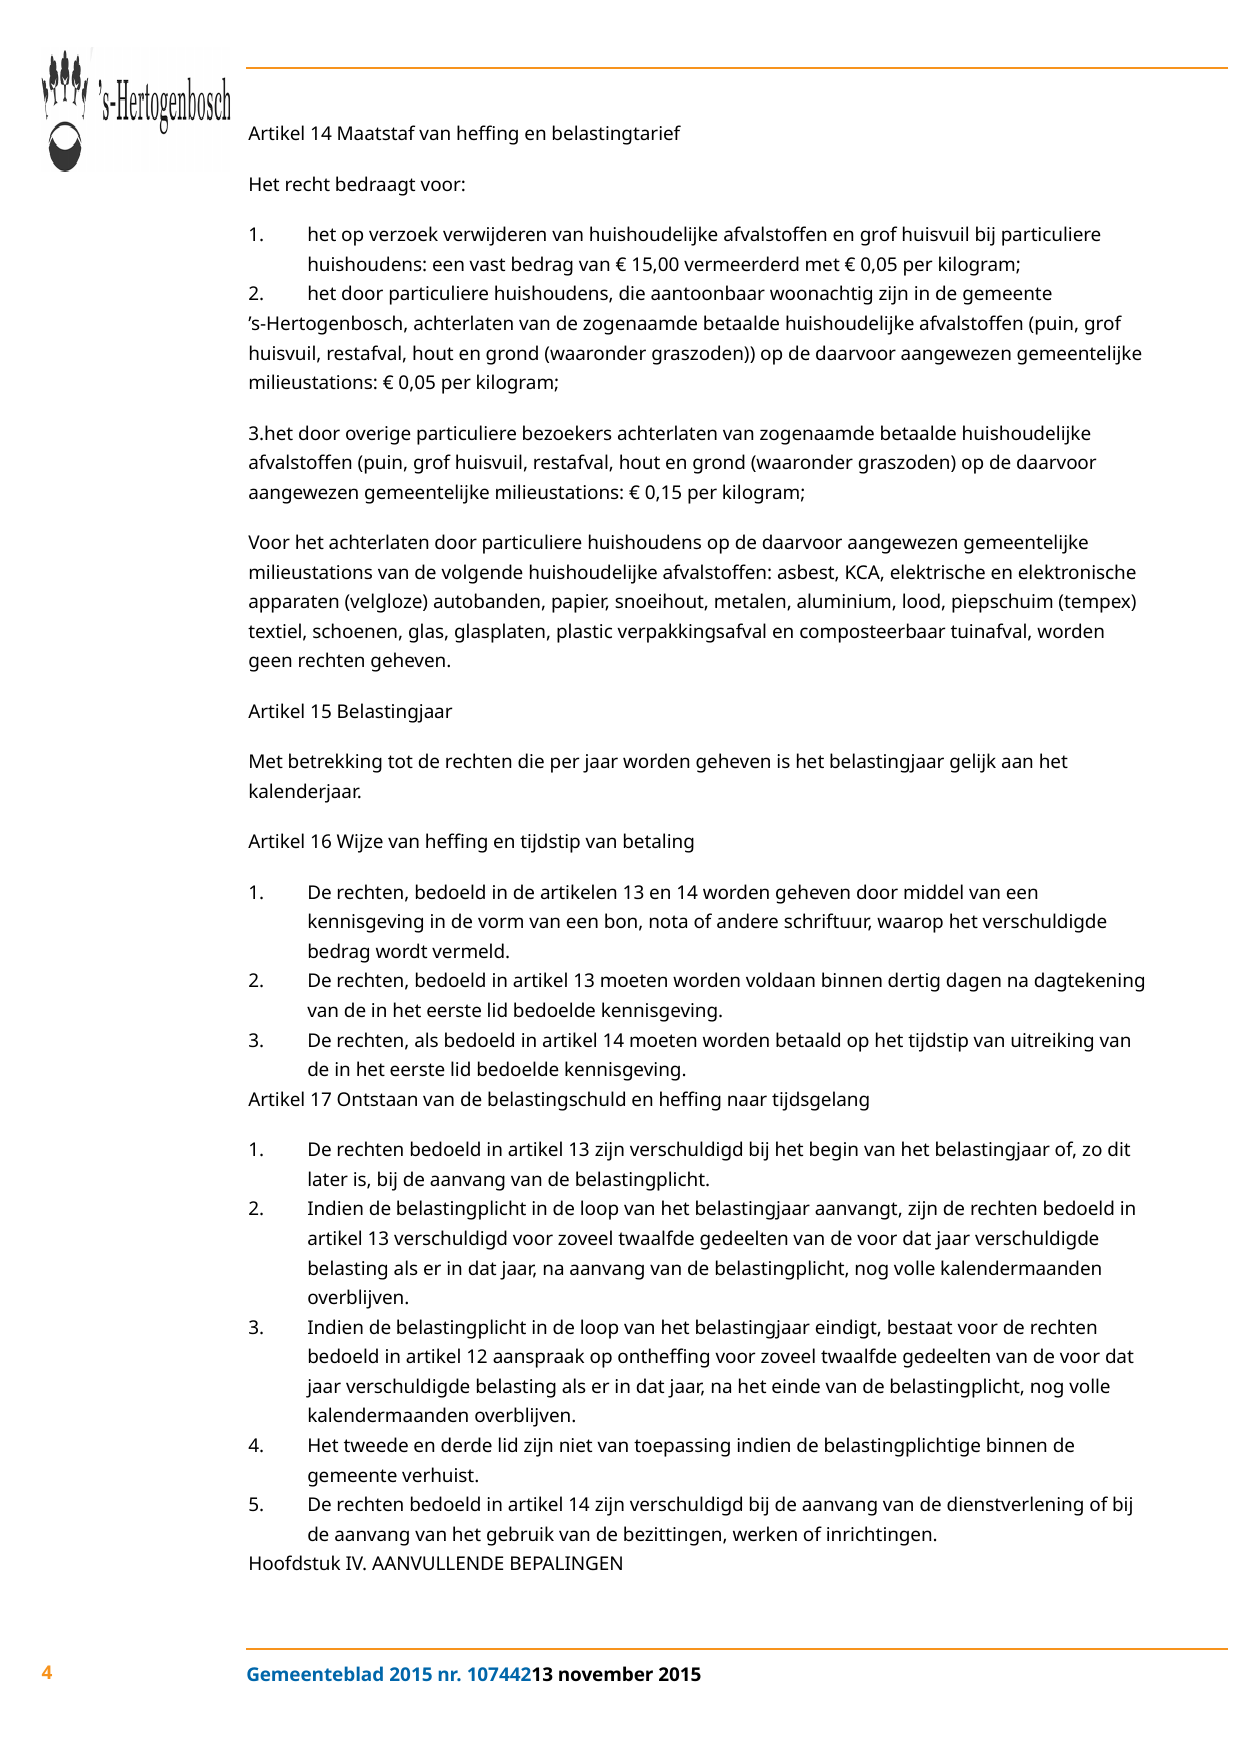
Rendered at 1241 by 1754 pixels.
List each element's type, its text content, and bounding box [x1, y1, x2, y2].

text Hoofdstuk IV. AANVULLENDE BEPALINGEN [248, 1551, 1152, 1576]
list De rechten, bedoeld in de artikelen 13 en 14 worden geheven door middel van een kennisgeving in de vorm van een bon, nota of andere schriftuur, waarop het verschuldigde bedrag wordt vermeld. [248, 879, 1152, 964]
list Het tweede en derde lid zijn niet van toepassing indien de belastingplichtige binnen de gemeente verhuist. [248, 1432, 1152, 1487]
list De rechten bedoeld in artikel 14 zijn verschuldigd bij de aanvang van de dienstverlening of bij de aanvang van het gebruik van de bezittingen, werken of inrichtingen. [248, 1491, 1152, 1547]
list De rechten bedoeld in artikel 13 zijn verschuldigd bij het begin van het belastingjaar of, zo dit later is, bij de aanvang van de belastingplicht. [248, 1136, 1152, 1192]
text Artikel 17 Ontstaan van de belastingschuld en heffing naar tijdsgelang [248, 1086, 1152, 1112]
list het op verzoek verwijderen van huishoudelijke afvalstoffen en grof huisvuil bij particuliere huishoudens: een vast bedrag van € 15,00 vermeerderd met € 0,05 per kilogram; [248, 221, 1152, 277]
text Met betrekking tot de rechten die per jaar worden geheven is het belastingjaar gelijk aan het kalenderjaar. [248, 748, 1152, 804]
list het door particuliere huishoudens, die aantoonbaar woonachtig zijn in de gemeente [248, 281, 1152, 306]
text Het recht bedraagt voor: [248, 171, 1152, 197]
text ’s-Hertogenbosch, achterlaten van de zogenaamde betaalde huishoudelijke afvalstoffen (puin, grof huisvuil, restafval, hout en grond (waaronder graszoden)) op de daarvoor aangewezen gemeentelijke milieustations: € 0,05 per kilogram; [248, 310, 1152, 395]
text Artikel 16 Wijze van heffing en tijdstip van betaling [248, 828, 1152, 854]
text Voor het achterlaten door particuliere huishoudens op de daarvoor aangewezen gemeentelijke milieustations van de volgende huishoudelijke afvalstoffen: asbest, KCA, elektrische en elektronische apparaten (velgloze) autobanden, papier, snoeihout, metalen, aluminium, lood, piepschuim (tempex) textiel, schoenen, glas, glasplaten, plastic verpakkingsafval en composteerbaar tuinafval, worden geen rechten geheven. [248, 529, 1152, 673]
list Indien de belastingplicht in de loop van het belastingjaar eindigt, bestaat voor de rechten bedoeld in artikel 12 aanspraak op ontheffing voor zoveel twaalfde gedeelten van de voor dat jaar verschuldigde belasting als er in dat jaar, na het einde van de belastingplicht, nog volle kalendermaanden overblijven. [248, 1314, 1152, 1428]
text Artikel 14 Maatstaf van heffing en belastingtarief [248, 121, 1152, 146]
list Indien de belastingplicht in de loop van het belastingjaar aanvangt, zijn de rechten bedoeld in artikel 13 verschuldigd voor zoveel twaalfde gedeelten van de voor dat jaar verschuldigde belasting als er in dat jaar, na aanvang van de belastingplicht, nog volle kalendermaanden overblijven. [248, 1196, 1152, 1310]
text Artikel 15 Belastingjaar [248, 698, 1152, 724]
list De rechten, als bedoeld in artikel 14 moeten worden betaald op het tijdstip van uitreiking van de in het eerste lid bedoelde kennisgeving. [248, 1027, 1152, 1082]
picture [41, 47, 231, 172]
list De rechten, bedoeld in artikel 13 moeten worden voldaan binnen dertig dagen na dagtekening van de in het eerste lid bedoelde kennisgeving. [248, 968, 1152, 1023]
text 3.het door overige particuliere bezoekers achterlaten van zogenaamde betaalde huishoudelijke afvalstoffen (puin, grof huisvuil, restafval, hout en grond (waaronder graszoden) op de daarvoor aangewezen gemeentelijke milieustations: € 0,15 per kilogram; [248, 420, 1152, 504]
